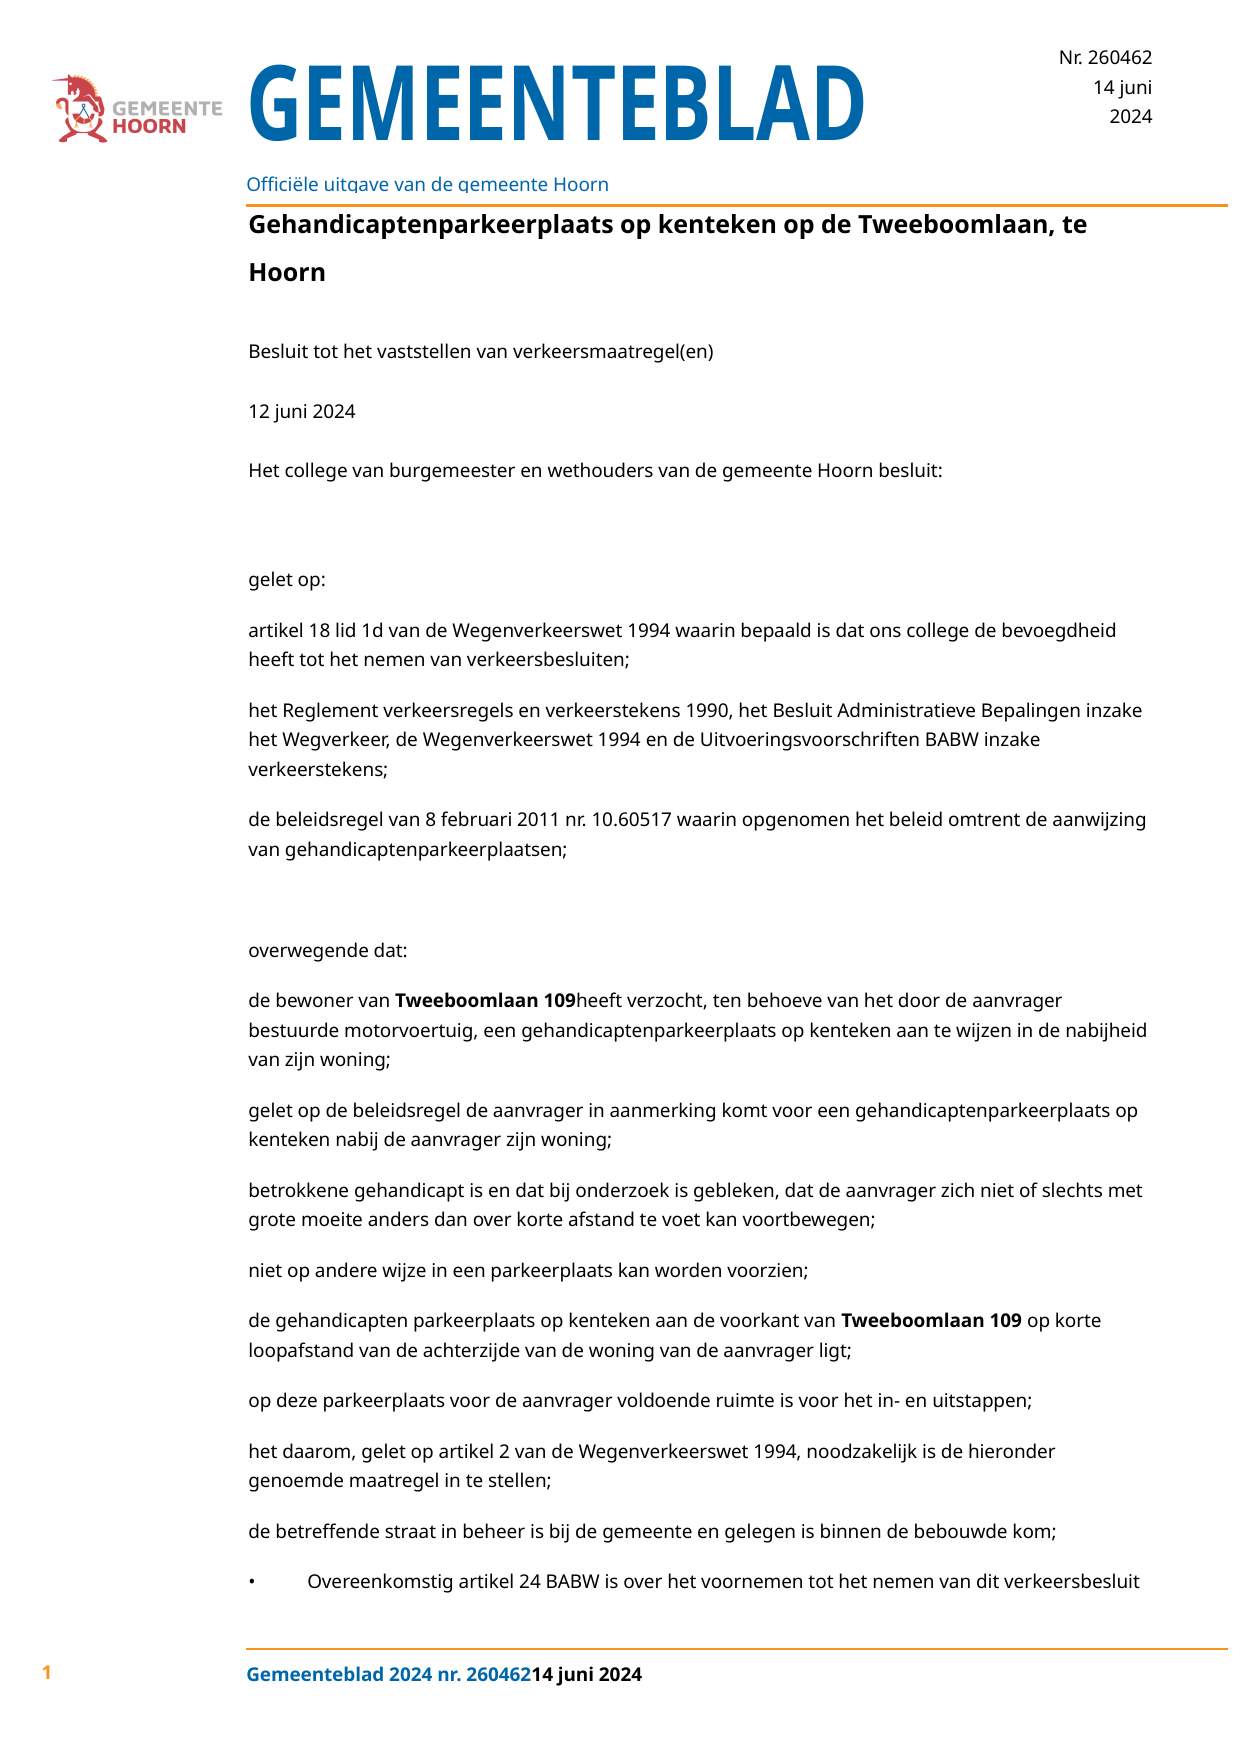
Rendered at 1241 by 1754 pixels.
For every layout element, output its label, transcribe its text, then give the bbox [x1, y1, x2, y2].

text op deze parkeerplaats voor de aanvrager voldoende ruimte is voor het in- en uitstappen; [248, 1387, 1152, 1413]
text de bewoner van Tweeboomlaan 109heeft verzocht, ten behoeve van het door de aanvrager bestuurde motorvoertuig, een gehandicaptenparkeerplaats op kenteken aan te wijzen in de nabijheid van zijn woning; [248, 987, 1152, 1072]
text niet op andere wijze in een parkeerplaats kan worden voorzien; [248, 1257, 1152, 1283]
text overwegende dat: [248, 937, 1152, 963]
text Het college van burgemeester en wethouders van de gemeente Hoorn besluit: [248, 457, 1152, 483]
text artikel 18 lid 1d van de Wegenverkeerswet 1994 waarin bepaald is dat ons college de bevoegdheid heeft tot het nemen van verkeersbesluiten; [248, 617, 1152, 672]
text Gehandicaptenparkeerplaats op kenteken op de Tweeboomlaan, te Hoorn [248, 207, 1152, 288]
text de beleidsregel van 8 februari 2011 nr. 10.60517 waarin opgenomen het beleid omtrent de aanwijzing van gehandicaptenparkeerplaatsen; [248, 807, 1152, 862]
text betrokkene gehandicapt is en dat bij onderzoek is gebleken, dat de aanvrager zich niet of slechts met grote moeite anders dan over korte afstand te voet kan voortbewegen; [248, 1177, 1152, 1232]
picture [41, 47, 231, 172]
text 12 juni 2024 [248, 398, 1152, 423]
text Besluit tot het vaststellen van verkeersmaatregel(en) [248, 339, 1152, 364]
list Overeenkomstig artikel 24 BABW is over het voornemen tot het nemen van dit verkeersbesluit [248, 1568, 1152, 1594]
text de gehandicapten parkeerplaats op kenteken aan de voorkant van Tweeboomlaan 109 op korte loopafstand van de achterzijde van de woning van de aanvrager ligt; [248, 1307, 1152, 1363]
text de betreffende straat in beheer is bij de gemeente en gelegen is binnen de bebouwde kom; [248, 1518, 1152, 1543]
text het daarom, gelet op artikel 2 van de Wegenverkeerswet 1994, noodzakelijk is de hieronder genoemde maatregel in te stellen; [248, 1438, 1152, 1493]
text gelet op: [248, 567, 1152, 592]
text gelet op de beleidsregel de aanvrager in aanmerking komt voor een gehandicaptenparkeerplaats op kenteken nabij de aanvrager zijn woning; [248, 1097, 1152, 1152]
text het Reglement verkeersregels en verkeerstekens 1990, het Besluit Administratieve Bepalingen inzake het Wegverkeer, de Wegenverkeerswet 1994 en de Uitvoeringsvoorschriften BABW inzake verkeerstekens; [248, 697, 1152, 782]
